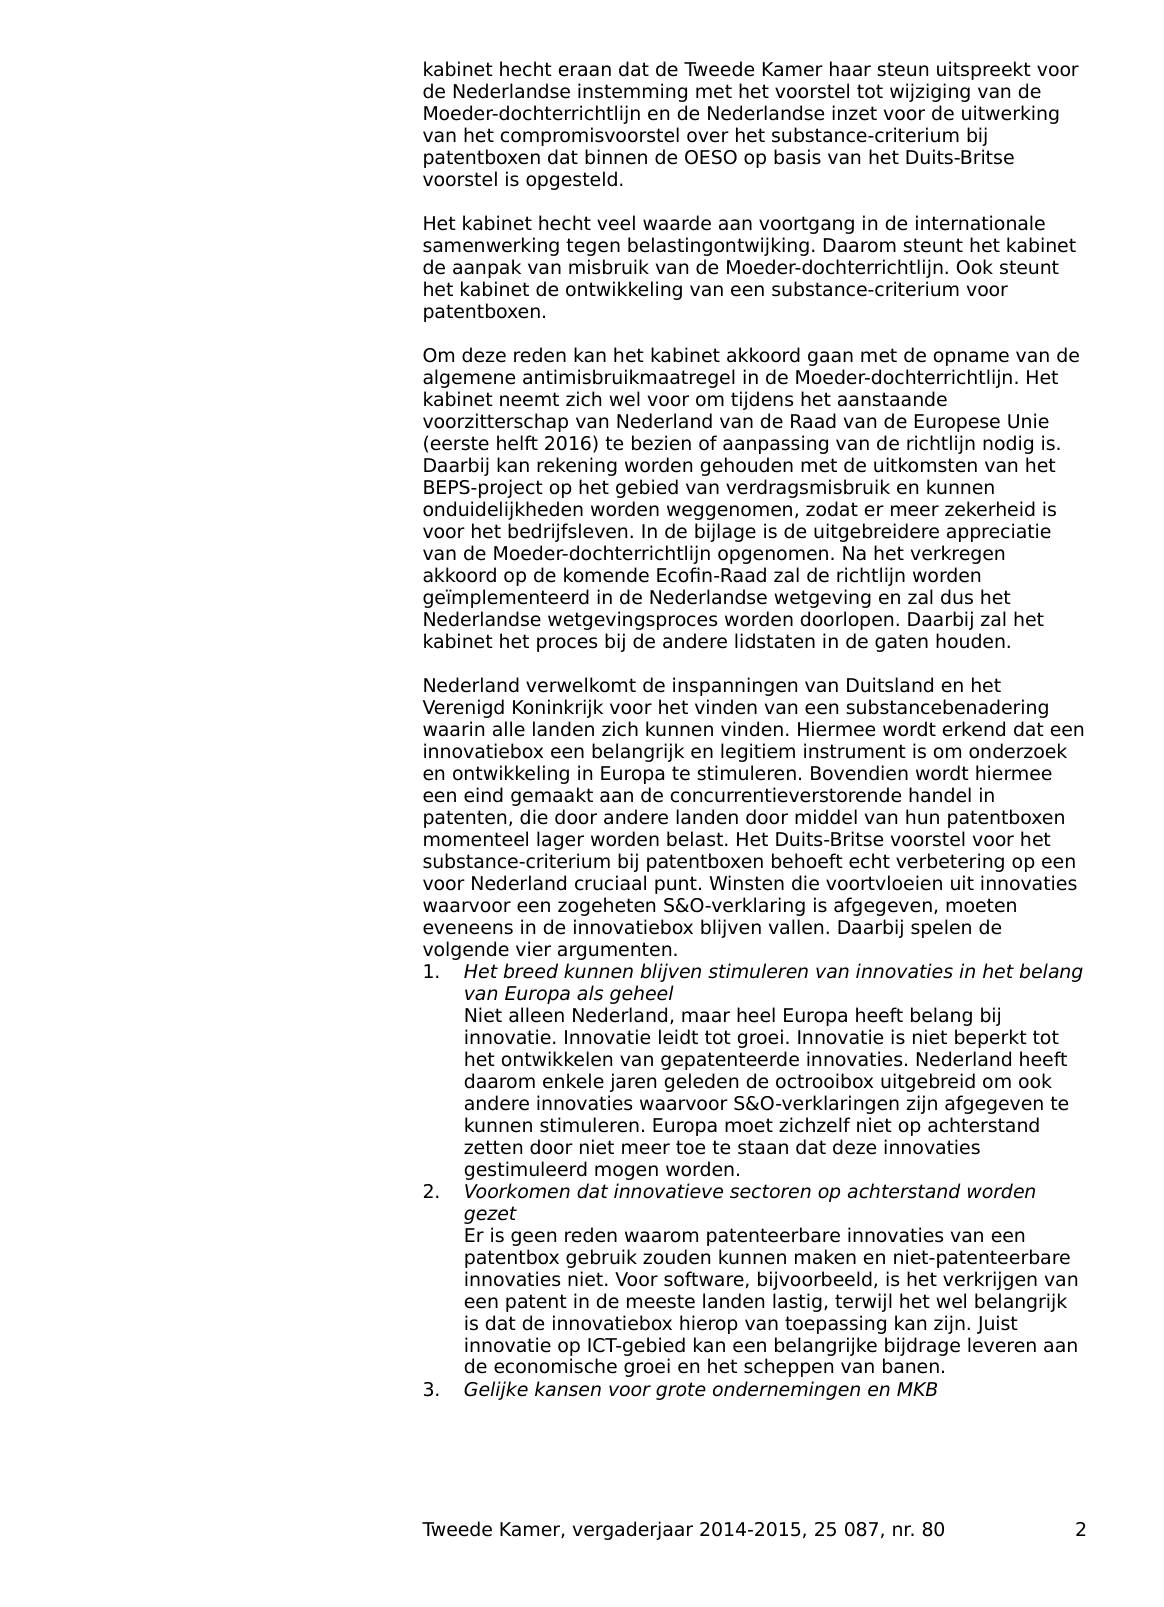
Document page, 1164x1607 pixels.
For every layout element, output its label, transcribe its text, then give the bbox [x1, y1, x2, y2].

text Nederland verwelkomt de inspanningen van Duitsland en het Verenigd Koninkrijk voor het vinden van een substancebenadering waarin alle landen zich kunnen vinden. Hiermee wordt erkend dat een innovatiebox een belangrijk en legitiem instrument is om onderzoek en ontwikkeling in Europa te stimuleren. Bovendien wordt hiermee een eind gemaakt aan de concurrentieverstorende handel in patenten, die door andere landen door middel van hun patentboxen momenteel lager worden belast. Het Duits-Britse voorstel voor het substance-criterium bij patentboxen behoeft echt verbetering op een voor Nederland cruciaal punt. Winsten die voortvloeien uit innovaties waarvoor een zogeheten S&O-verklaring is afgegeven, moeten eveneens in de innovatiebox blijven vallen. Daarbij spelen de volgende vier argumenten. [422, 675, 1087, 961]
text Niet alleen Nederland, maar heel Europa heeft belang bij innovatie. Innovatie leidt tot groei. Innovatie is niet beperkt tot het ontwikkelen van gepatenteerde innovaties. Nederland heeft daarom enkele jaren geleden de octrooibox uitgebreid om ook andere innovaties waarvoor S&O-verklaringen zijn afgegeven te kunnen stimuleren. Europa moet zichzelf niet op achterstand zetten door niet meer toe te staan dat deze innovaties gestimuleerd mogen worden. [464, 1005, 1087, 1181]
text 1. Het breed kunnen blijven stimuleren van innovaties in het belang van Europa als geheel [422, 961, 1087, 1005]
text Er is geen reden waarom patenteerbare innovaties van een patentbox gebruik zouden kunnen maken en niet-patenteerbare innovaties niet. Voor software, bijvoorbeeld, is het verkrijgen van een patent in de meeste landen lastig, terwijl het wel belangrijk is dat de innovatiebox hierop van toepassing kan zijn. Juist innovatie op ICT-gebied kan een belangrijke bijdrage leveren aan de economische groei en het scheppen van banen. [464, 1224, 1087, 1378]
text kabinet hecht eraan dat de Tweede Kamer haar steun uitspreekt voor de Nederlandse instemming met het voorstel tot wijziging van de Moeder-dochterrichtlijn en de Nederlandse inzet voor de uitwerking van het compromisvoorstel over het substance-criterium bij patentboxen dat binnen de OESO op basis van het Duits-Britse voorstel is opgesteld. [422, 59, 1087, 191]
text 3. Gelijke kansen voor grote ondernemingen en MKB [422, 1378, 1087, 1400]
text Het kabinet hecht veel waarde aan voortgang in de internationale samenwerking tegen belastingontwijking. Daarom steunt het kabinet de aanpak van misbruik van de Moeder-dochterrichtlijn. Ook steunt het kabinet de ontwikkeling van een substance-criterium voor patentboxen. [422, 213, 1087, 323]
text 2. Voorkomen dat innovatieve sectoren op achterstand worden gezet [422, 1181, 1087, 1224]
text Om deze reden kan het kabinet akkoord gaan met de opname van de algemene antimisbruikmaatregel in de Moeder-dochterrichtlijn. Het kabinet neemt zich wel voor om tijdens het aanstaande voorzitterschap van Nederland van de Raad van de Europese Unie (eerste helft 2016) te bezien of aanpassing van de richtlijn nodig is. Daarbij kan rekening worden gehouden met de uitkomsten van het BEPS-project op het gebied van verdragsmisbruik en kunnen onduidelijkheden worden weggenomen, zodat er meer zekerheid is voor het bedrijfsleven. In de bijlage is de uitgebreidere appreciatie van de Moeder-dochterrichtlijn opgenomen. Na het verkregen akkoord op de komende Ecofin-Raad zal de richtlijn worden geïmplementeerd in de Nederlandse wetgeving en zal dus het Nederlandse wetgevingsproces worden doorlopen. Daarbij zal het kabinet het proces bij de andere lidstaten in de gaten houden. [422, 345, 1087, 653]
